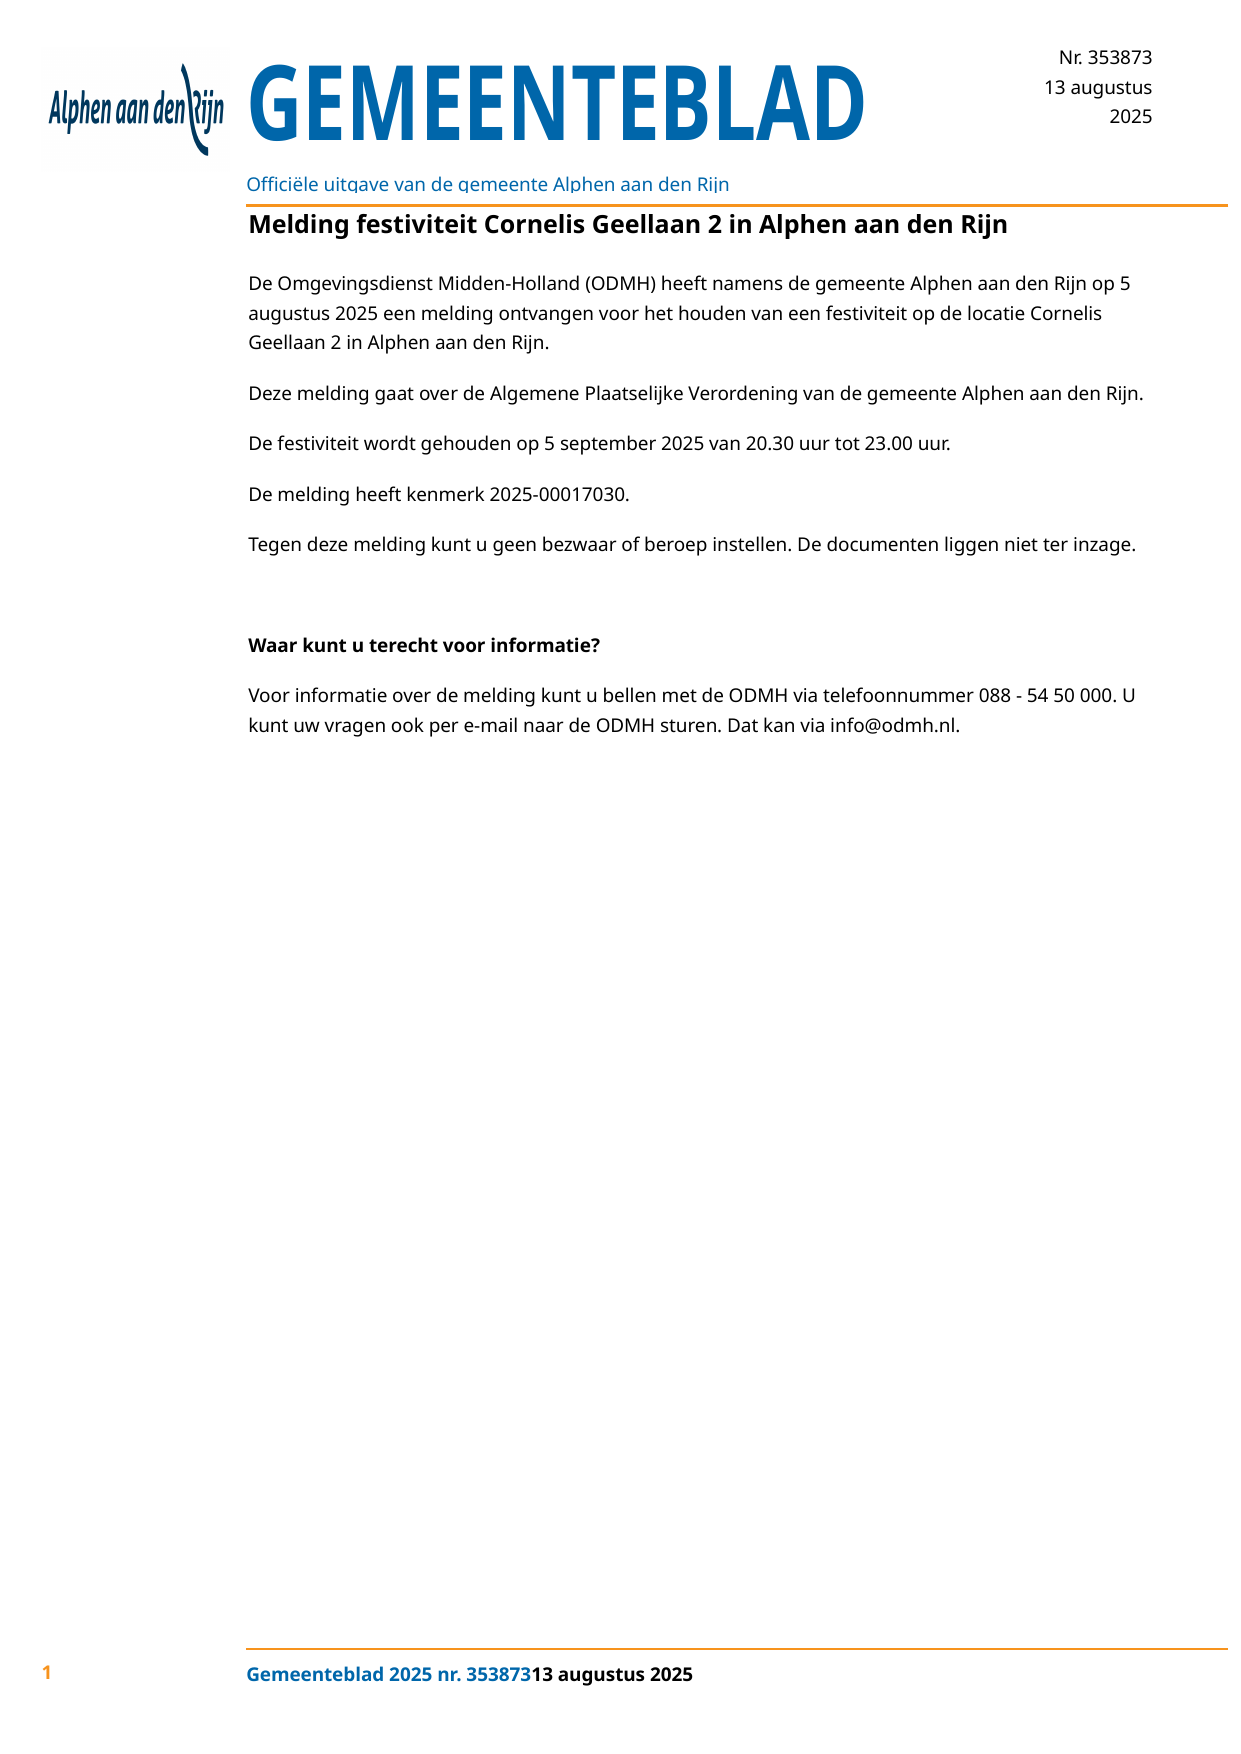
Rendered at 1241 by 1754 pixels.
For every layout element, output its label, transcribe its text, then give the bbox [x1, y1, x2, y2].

text De melding heeft kenmerk 2025-00017030. [248, 481, 1152, 506]
text Tegen deze melding kunt u geen bezwaar of beroep instellen. De documenten liggen niet ter inzage. [248, 531, 1152, 557]
text De Omgevingsdienst Midden-Holland (ODMH) heeft namens de gemeente Alphen aan den Rijn op 5 augustus 2025 een melding ontvangen voor het houden van een festiviteit op de locatie Cornelis Geellaan 2 in Alphen aan den Rijn. [248, 270, 1152, 355]
picture [41, 47, 231, 172]
text De festiviteit wordt gehouden op 5 september 2025 van 20.30 uur tot 23.00 uur. [248, 430, 1152, 456]
text Deze melding gaat over de Algemene Plaatselijke Verordening van de gemeente Alphen aan den Rijn. [248, 380, 1152, 406]
text Waar kunt u terecht voor informatie? [248, 632, 1152, 658]
text Melding festiviteit Cornelis Geellaan 2 in Alphen aan den Rijn [248, 207, 1152, 241]
text Voor informatie over de melding kunt u bellen met de ODMH via telefoonnummer 088 - 54 50 000. U kunt uw vragen ook per e-mail naar de ODMH sturen. Dat kan via info@odmh.nl. [248, 682, 1152, 738]
